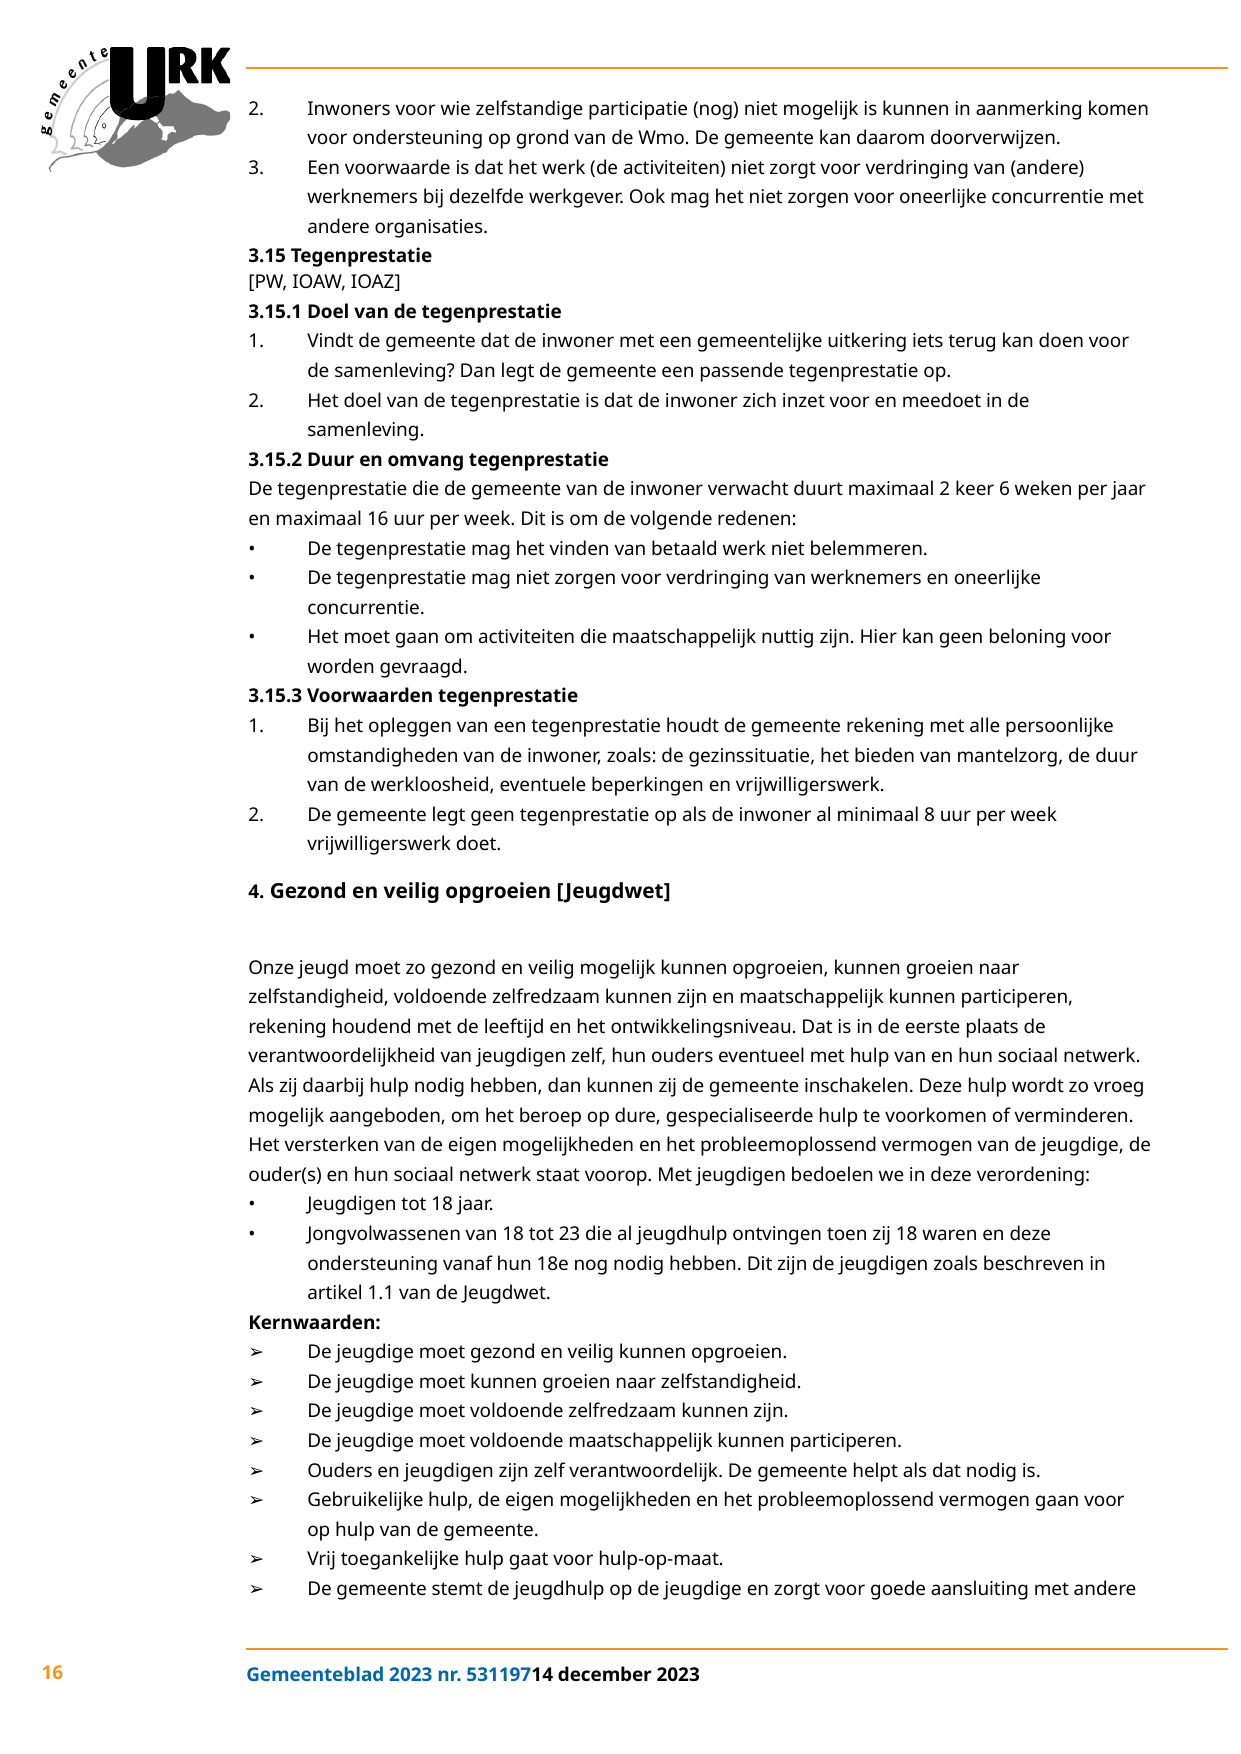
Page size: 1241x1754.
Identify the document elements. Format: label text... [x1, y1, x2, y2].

list Ouders en jeugdigen zijn zelf verantwoordelijk. De gemeente helpt als dat nodig is. [248, 1457, 1152, 1482]
list Bij het opleggen van een tegenprestatie houdt de gemeente rekening met alle persoonlijke omstandigheden van de inwoner, zoals: de gezinssituatie, het bieden van mantelzorg, de duur van de werkloosheid, eventuele beperkingen en vrijwilligerswerk. [248, 712, 1152, 797]
text Onze jeugd moet zo gezond en veilig mogelijk kunnen opgroeien, kunnen groeien naar zelfstandigheid, voldoende zelfredzaam kunnen zijn en maatschappelijk kunnen participeren, rekening houdend met de leeftijd en het ontwikkelingsniveau. Dat is in de eerste plaats de verantwoordelijkheid van jeugdigen zelf, hun ouders eventueel met hulp van en hun sociaal netwerk. Als zij daarbij hulp nodig hebben, dan kunnen zij de gemeente inschakelen. Deze hulp wordt zo vroeg mogelijk aangeboden, om het beroep op dure, gespecialiseerde hulp te voorkomen of verminderen. Het versterken van de eigen mogelijkheden en het probleemoplossend vermogen van de jeugdige, de ouder(s) en hun sociaal netwerk staat voorop. Met jeugdigen bedoelen we in deze verordening: [248, 954, 1152, 1187]
list Vrij toegankelijke hulp gaat voor hulp-op-maat. [248, 1546, 1152, 1571]
text 4. Gezond en veilig opgroeien [Jeugdwet] [248, 876, 1152, 904]
text De tegenprestatie die de gemeente van de inwoner verwacht duurt maximaal 2 keer 6 weken per jaar en maximaal 16 uur per week. Dit is om de volgende redenen: [248, 476, 1152, 531]
list Gebruikelijke hulp, de eigen mogelijkheden en het probleemoplossend vermogen gaan voor op hulp van de gemeente. [248, 1486, 1152, 1542]
list Het doel van de tegenprestatie is dat de inwoner zich inzet voor en meedoet in de samenleving. [248, 387, 1152, 442]
text 3.15.2 Duur en omvang tegenprestatie [248, 446, 1152, 472]
picture [41, 47, 231, 172]
list De tegenprestatie mag het vinden van betaald werk niet belemmeren. [248, 535, 1152, 560]
list De jeugdige moet voldoende zelfredzaam kunnen zijn. [248, 1398, 1152, 1423]
list De gemeente stemt de jeugdhulp op de jeugdige en zorgt voor goede aansluiting met andere [248, 1575, 1152, 1601]
list De jeugdige moet voldoende maatschappelijk kunnen participeren. [248, 1427, 1152, 1453]
list Vindt de gemeente dat de inwoner met een gemeentelijke uitkering iets terug kan doen voor de samenleving? Dan legt de gemeente een passende tegenprestatie op. [248, 328, 1152, 383]
text 3.15 Tegenprestatie [248, 243, 1152, 268]
list De jeugdige moet kunnen groeien naar zelfstandigheid. [248, 1368, 1152, 1394]
list Jongvolwassenen van 18 tot 23 die al jeugdhulp ontvingen toen zij 18 waren en deze ondersteuning vanaf hun 18e nog nodig hebben. Dit zijn de jeugdigen zoals beschreven in artikel 1.1 van de Jeugdwet. [248, 1220, 1152, 1305]
list Jeugdigen tot 18 jaar. [248, 1191, 1152, 1216]
text Kernwaarden: [248, 1309, 1152, 1334]
list Een voorwaarde is dat het werk (de activiteiten) niet zorgt voor verdringing van (andere) werknemers bij dezelfde werkgever. Ook mag het niet zorgen voor oneerlijke concurrentie met andere organisaties. [248, 154, 1152, 239]
list De jeugdige moet gezond en veilig kunnen opgroeien. [248, 1338, 1152, 1364]
list De gemeente legt geen tegenprestatie op als de inwoner al minimaal 8 uur per week vrijwilligerswerk doet. [248, 801, 1152, 856]
list De tegenprestatie mag niet zorgen voor verdringing van werknemers en oneerlijke concurrentie. [248, 564, 1152, 619]
list Inwoners voor wie zelfstandige participatie (nog) niet mogelijk is kunnen in aanmerking komen voor ondersteuning op grond van de Wmo. De gemeente kan daarom doorverwijzen. [248, 95, 1152, 150]
list Het moet gaan om activiteiten die maatschappelijk nuttig zijn. Hier kan geen beloning voor worden gevraagd. [248, 623, 1152, 679]
text [PW, IOAW, IOAZ] [248, 268, 1152, 294]
text 3.15.3 Voorwaarden tegenprestatie [248, 683, 1152, 708]
text 3.15.1 Doel van de tegenprestatie [248, 298, 1152, 324]
